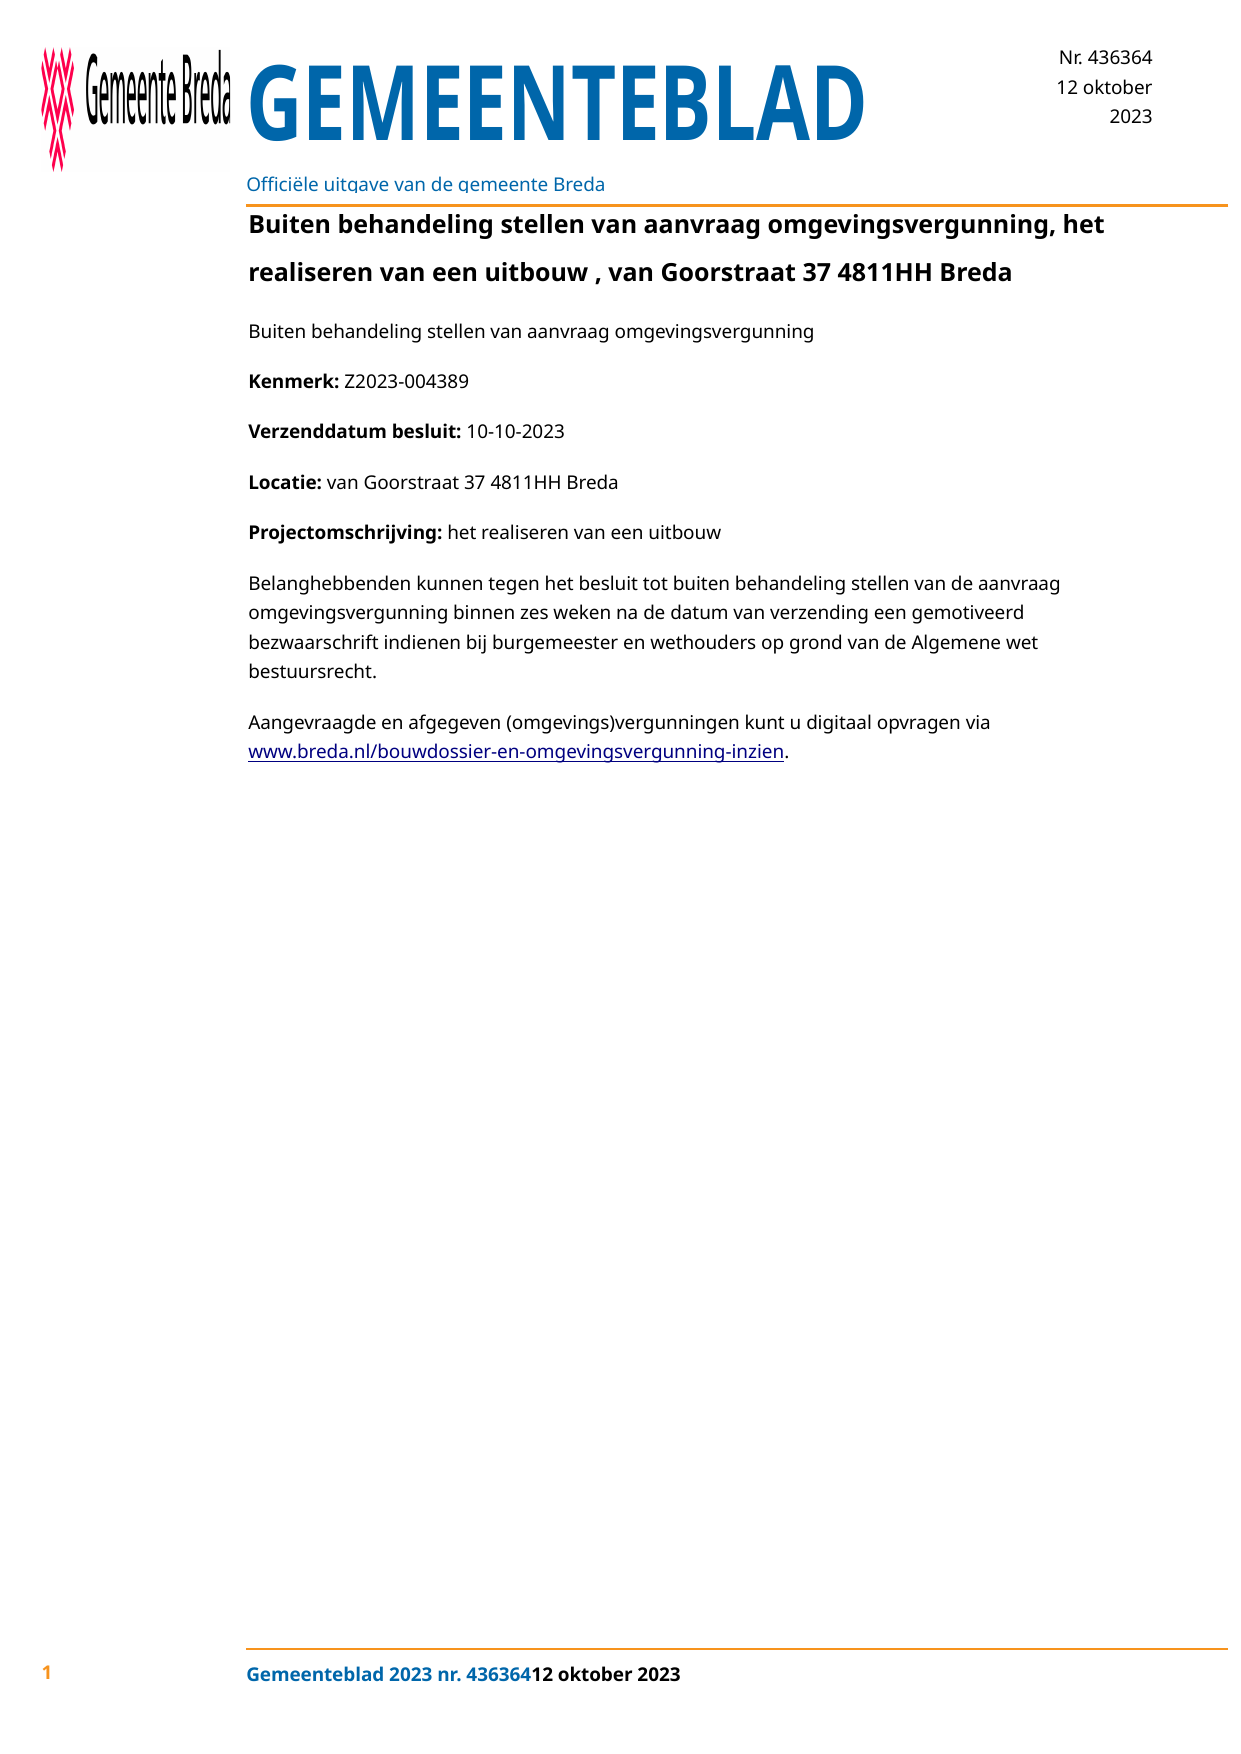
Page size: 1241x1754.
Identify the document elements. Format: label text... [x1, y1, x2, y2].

text Locatie: van Goorstraat 37 4811HH Breda [248, 469, 1152, 495]
text Verzenddatum besluit: 10-10-2023 [248, 419, 1152, 444]
text Projectomschrijving: het realiseren van een uitbouw [248, 519, 1152, 545]
text Aangevraagde en afgegeven (omgevings)vergunningen kunt u digitaal opvragen via www.breda.nl/bouwdossier-en-omgevingsvergunning-inzien. [248, 709, 1152, 764]
text Buiten behandeling stellen van aanvraag omgevingsvergunning, het realiseren van een uitbouw , van Goorstraat 37 4811HH Breda [248, 207, 1152, 288]
text Kenmerk: Z2023-004389 [248, 368, 1152, 394]
text Belanghebbenden kunnen tegen het besluit tot buiten behandeling stellen van de aanvraag omgevingsvergunning binnen zes weken na de datum van verzending een gemotiveerd bezwaarschrift indienen bij burgemeester en wethouders op grond van de Algemene wet bestuursrecht. [248, 570, 1152, 684]
text Buiten behandeling stellen van aanvraag omgevingsvergunning [248, 318, 1152, 344]
picture [41, 47, 231, 172]
